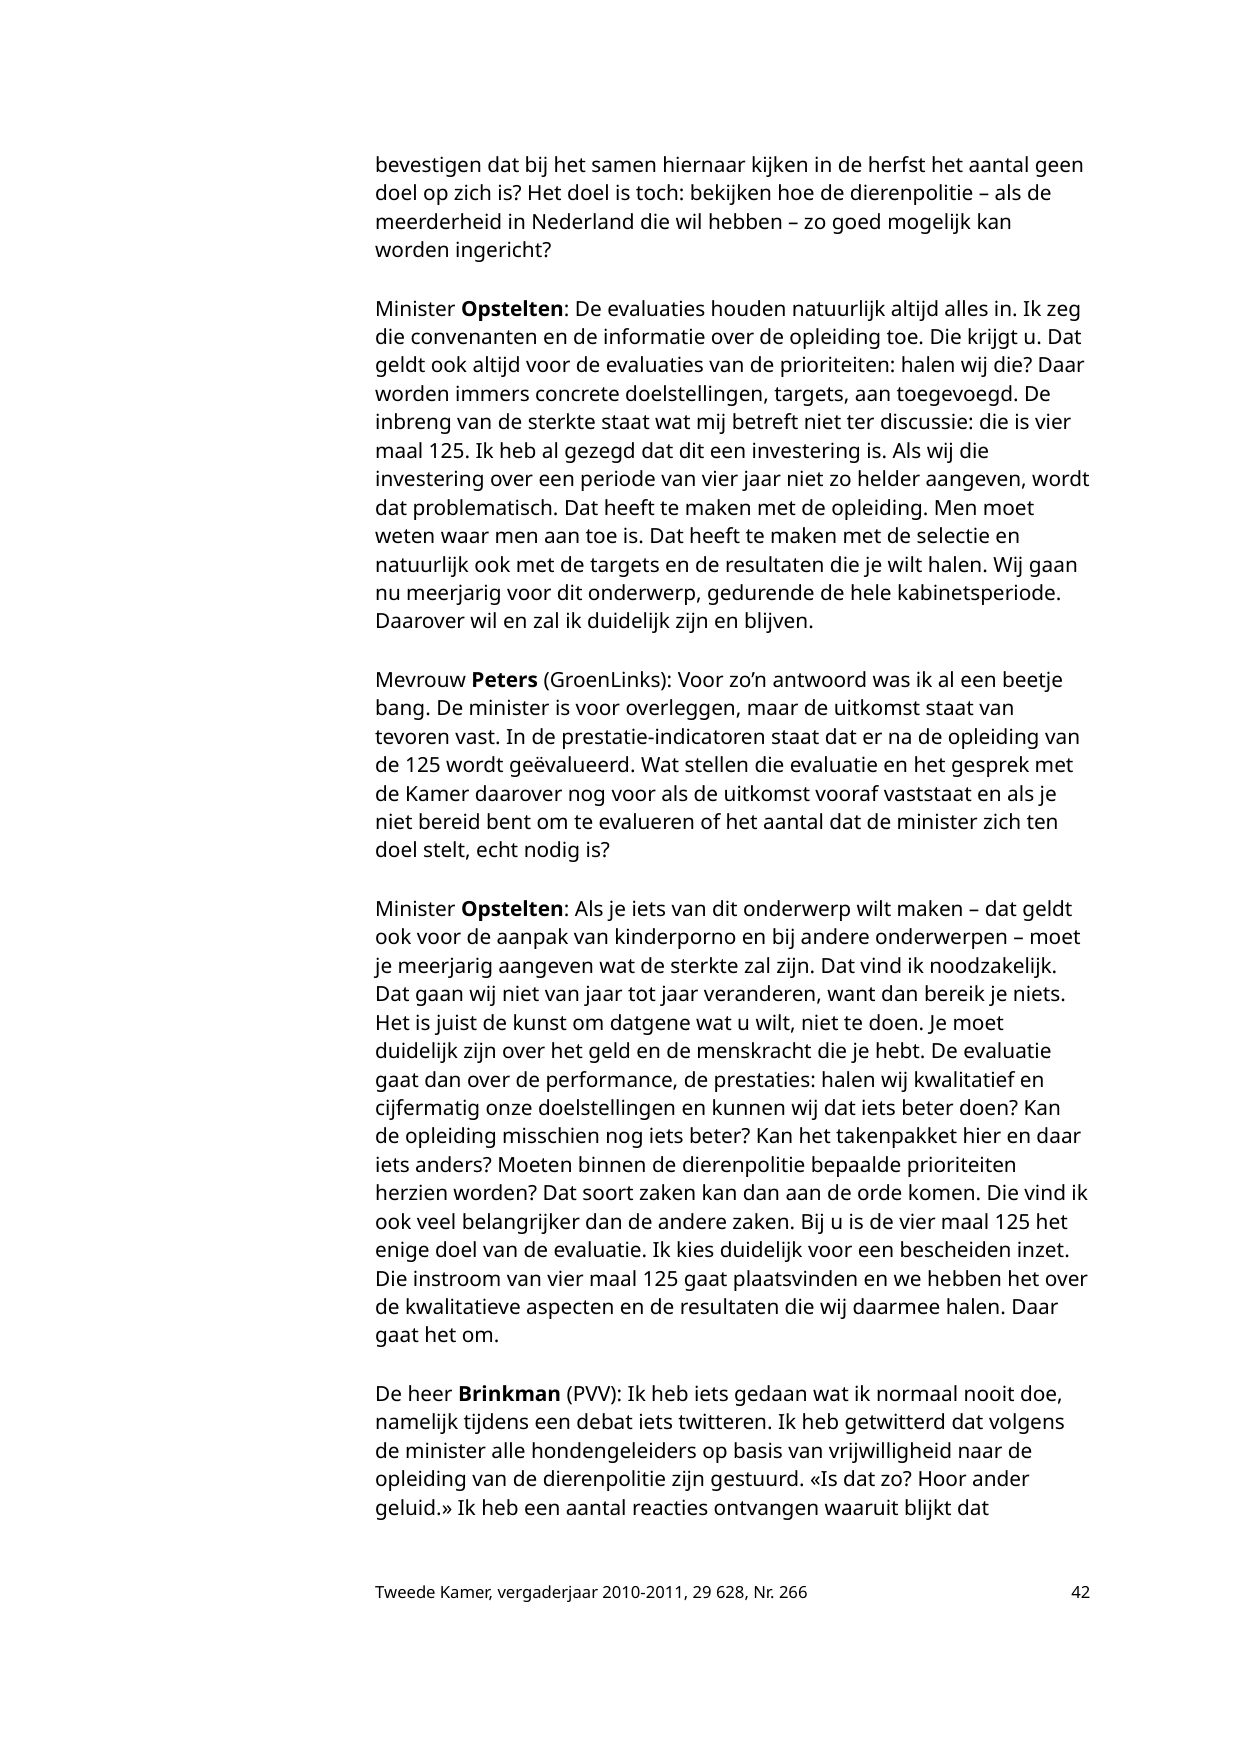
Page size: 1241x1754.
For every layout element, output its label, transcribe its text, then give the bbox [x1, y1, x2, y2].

text Minister Opstelten: De evaluaties houden natuurlijk altijd alles in. Ik zeg die convenanten en de informatie over de opleiding toe. Die krijgt u. Dat geldt ook altijd voor de evaluaties van de prioriteiten: halen wij die? Daar worden immers concrete doelstellingen, targets, aan toegevoegd. De inbreng van de sterkte staat wat mij betreft niet ter discussie: die is vier maal 125. Ik heb al gezegd dat dit een investering is. Als wij die investering over een periode van vier jaar niet zo helder aangeven, wordt dat problematisch. Dat heeft te maken met de opleiding. Men moet weten waar men aan toe is. Dat heeft te maken met de selectie en natuurlijk ook met de targets en de resultaten die je wilt halen. Wij gaan nu meerjarig voor dit onderwerp, gedurende de hele kabinetsperiode. Daarover wil en zal ik duidelijk zijn en blijven. [375, 294, 1090, 635]
text Mevrouw Peters (GroenLinks): Voor zo’n antwoord was ik al een beetje bang. De minister is voor overleggen, maar de uitkomst staat van tevoren vast. In de prestatie-indicatoren staat dat er na de opleiding van de 125 wordt geëvalueerd. Wat stellen die evaluatie en het gesprek met de Kamer daarover nog voor als de uitkomst vooraf vaststaat en als je niet bereid bent om te evalueren of het aantal dat de minister zich ten doel stelt, echt nodig is? [375, 665, 1090, 864]
text bevestigen dat bij het samen hiernaar kijken in de herfst het aantal geen doel op zich is? Het doel is toch: bekijken hoe de dierenpolitie – als de meerderheid in Nederland die wil hebben – zo goed mogelijk kan worden ingericht? [375, 150, 1090, 264]
text Minister Opstelten: Als je iets van dit onderwerp wilt maken – dat geldt ook voor de aanpak van kinderporno en bij andere onderwerpen – moet je meerjarig aangeven wat de sterkte zal zijn. Dat vind ik noodzakelijk. Dat gaan wij niet van jaar tot jaar veranderen, want dan bereik je niets. Het is juist de kunst om datgene wat u wilt, niet te doen. Je moet duidelijk zijn over het geld en de menskracht die je hebt. De evaluatie gaat dan over de performance, de prestaties: halen wij kwalitatief en cijfermatig onze doelstellingen en kunnen wij dat iets beter doen? Kan de opleiding misschien nog iets beter? Kan het takenpakket hier en daar iets anders? Moeten binnen de dierenpolitie bepaalde prioriteiten herzien worden? Dat soort zaken kan dan aan de orde komen. Die vind ik ook veel belangrijker dan de andere zaken. Bij u is de vier maal 125 het enige doel van de evaluatie. Ik kies duidelijk voor een bescheiden inzet. Die instroom van vier maal 125 gaat plaatsvinden en we hebben het over de kwalitatieve aspecten en de resultaten die wij daarmee halen. Daar gaat het om. [375, 894, 1090, 1349]
text De heer Brinkman (PVV): Ik heb iets gedaan wat ik normaal nooit doe, namelijk tijdens een debat iets twitteren. Ik heb getwitterd dat volgens de minister alle hondengeleiders op basis van vrijwilligheid naar de opleiding van de dierenpolitie zijn gestuurd. «Is dat zo? Hoor ander geluid.» Ik heb een aantal reacties ontvangen waaruit blijkt dat [375, 1379, 1090, 1521]
